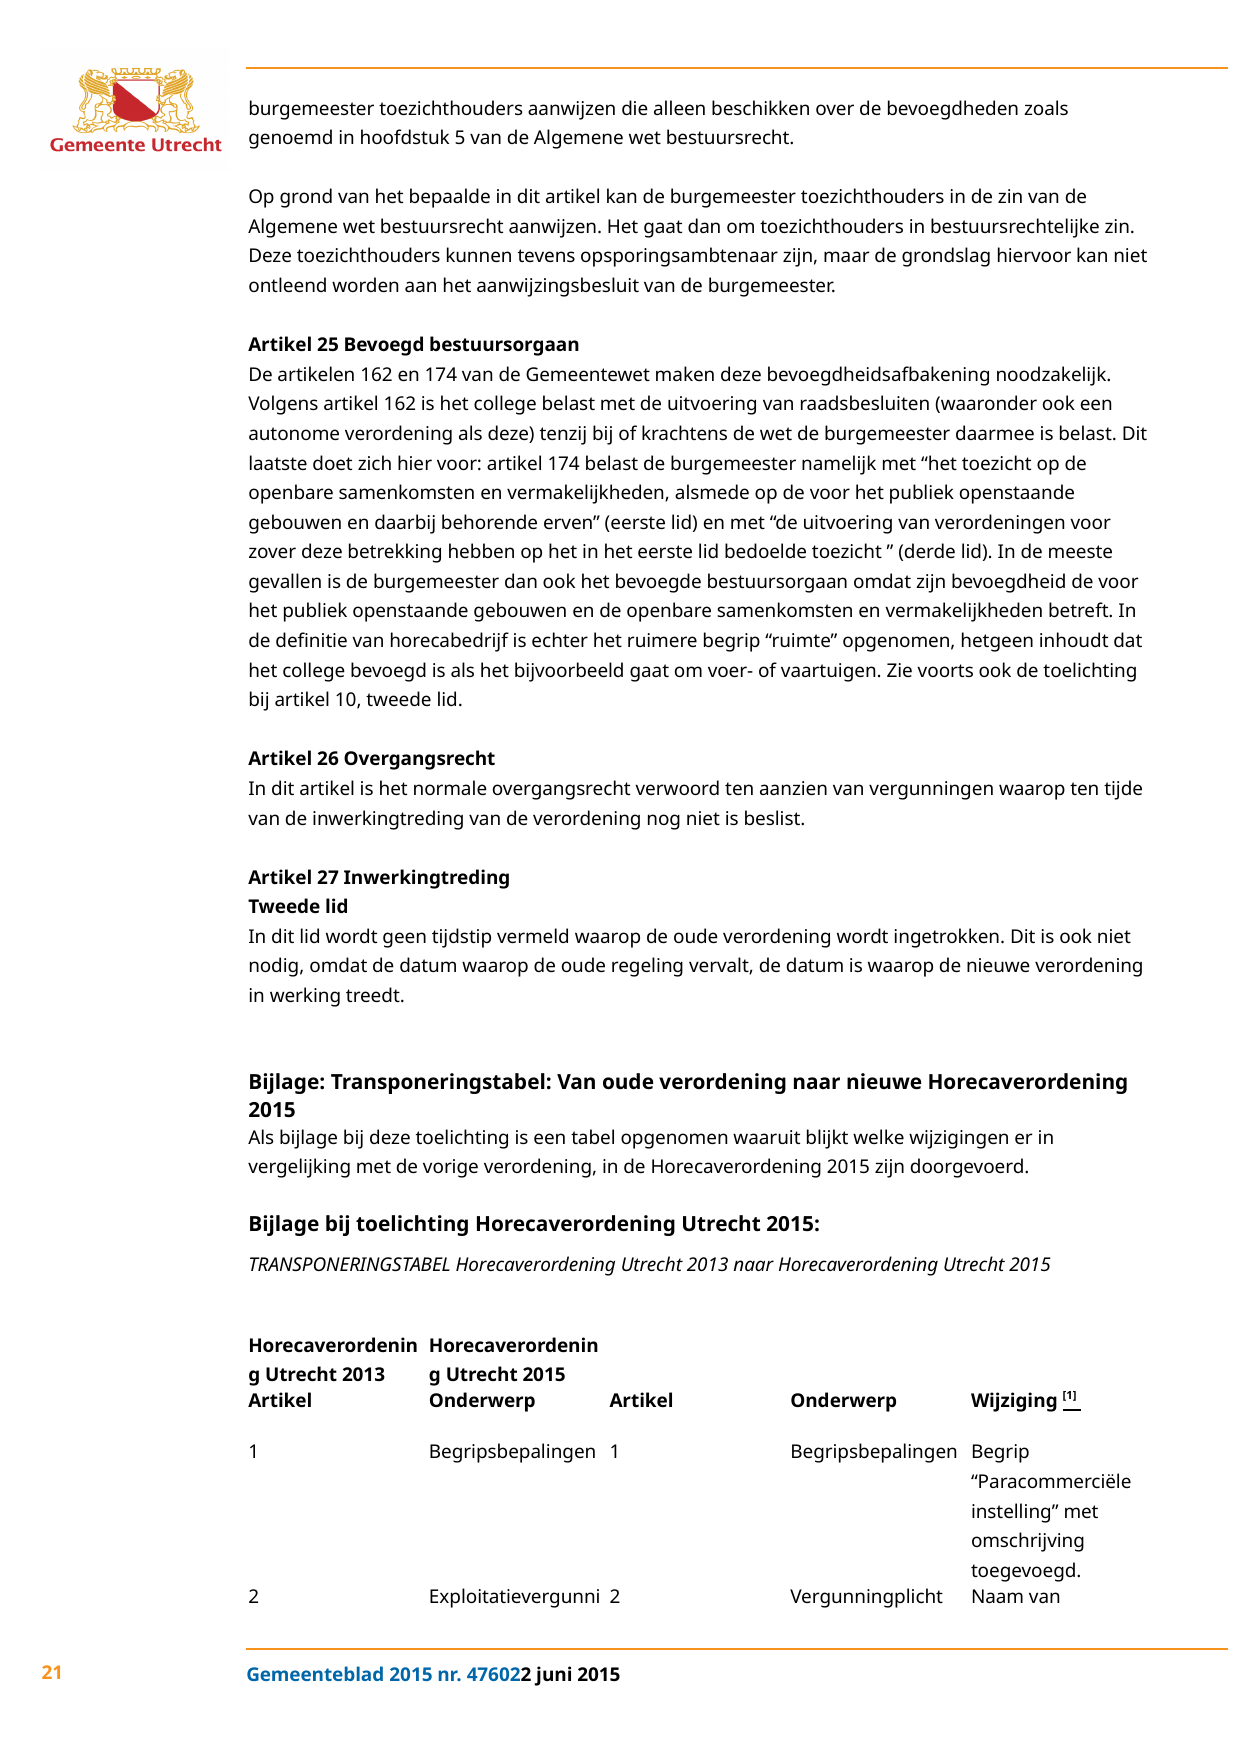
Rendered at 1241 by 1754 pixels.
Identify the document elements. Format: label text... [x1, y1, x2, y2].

table_cell [248, 1413, 429, 1439]
text Bijlage: Transponeringstabel: Van oude verordening naar nieuwe Horecaverordening 2015 [248, 1067, 1152, 1124]
table_header 1 [248, 1439, 429, 1583]
table_header Begripsbepalingen [790, 1439, 971, 1583]
text Tweede lid [248, 893, 1152, 919]
table_header Horecaverordening Utrecht 2013 [248, 1332, 429, 1387]
text De artikelen 162 en 174 van de Gemeentewet maken deze bevoegdheidsafbakening noodzakelijk. Volgens artikel 162 is het college belast met de uitvoering van raadsbesluiten (waaronder ook een autonome verordening als deze) tenzij bij of krachtens de wet de burgemeester daarmee is belast. Dit laatste doet zich hier voor: artikel 174 belast de burgemeester namelijk met “het toezicht op de openbare samenkomsten en vermakelijkheden, alsmede op de voor het publiek openstaande gebouwen en daarbij behorende erven” (eerste lid) en met “de uitvoering van verordeningen voor zover deze betrekking hebben op het in het eerste lid bedoelde toezicht ” (derde lid). In de meeste gevallen is de burgemeester dan ook het bevoegde bestuursorgaan omdat zijn bevoegdheid de voor het publiek openstaande gebouwen en de openbare samenkomsten en vermakelijkheden betreft. In de definitie van horecabedrijf is echter het ruimere begrip “ruimte” opgenomen, hetgeen inhoudt dat het college bevoegd is als het bijvoorbeeld gaat om voer- of vaartuigen. Zie voorts ook de toelichting bij artikel 10, tweede lid. [248, 361, 1152, 712]
text TRANSPONERINGSTABEL Horecaverordening Utrecht 2013 naar Horecaverordening Utrecht 2015 [248, 1251, 1152, 1277]
text Artikel 27 Inwerkingtreding [248, 864, 1152, 890]
table_cell Onderwerp [790, 1387, 971, 1413]
table_cell 2 [609, 1583, 790, 1608]
table_cell Wijziging [1] [971, 1387, 1152, 1413]
text Bijlage bij toelichting Horecaverordening Utrecht 2015: [248, 1209, 1152, 1237]
table_cell Vergunningplicht [790, 1583, 971, 1608]
table_header Begripsbepalingen [429, 1439, 609, 1583]
table_cell Artikel [248, 1387, 429, 1413]
text Artikel 25 Bevoegd bestuursorgaan [248, 331, 1152, 357]
table_cell Onderwerp [429, 1387, 609, 1413]
table_header Horecaverordening Utrecht 2015 [429, 1332, 609, 1387]
table_cell Artikel [609, 1387, 790, 1413]
text In dit lid wordt geen tijdstip vermeld waarop de oude verordening wordt ingetrokken. Dit is ook niet nodig, omdat de datum waarop de oude regeling vervalt, de datum is waarop de nieuwe verordening in werking treedt. [248, 923, 1152, 1008]
table_cell 2 [248, 1583, 429, 1608]
table_header Begrip “Paracommerciële instelling” met omschrijving toegevoegd. [971, 1439, 1152, 1583]
text Op grond van het bepaalde in dit artikel kan de burgemeester toezichthouders in de zin van de Algemene wet bestuursrecht aanwijzen. Het gaat dan om toezichthouders in bestuursrechtelijke zin. Deze toezichthouders kunnen tevens opsporingsambtenaar zijn, maar de grondslag hiervoor kan niet ontleend worden aan het aanwijzingsbesluit van de burgemeester. [248, 183, 1152, 298]
text In dit artikel is het normale overgangsrecht verwoord ten aanzien van vergunningen waarop ten tijde van de inwerkingtreding van de verordening nog niet is beslist. [248, 775, 1152, 831]
text burgemeester toezichthouders aanwijzen die alleen beschikken over de bevoegdheden zoals genoemd in hoofdstuk 5 van de Algemene wet bestuursrecht. [248, 95, 1152, 150]
picture [41, 47, 231, 172]
text Als bijlage bij deze toelichting is een tabel opgenomen waaruit blijkt welke wijzigingen er in vergelijking met de vorige verordening, in de Horecaverordening 2015 zijn doorgevoerd. [248, 1124, 1152, 1179]
text Artikel 26 Overgangsrecht [248, 746, 1152, 771]
table_cell Exploitatievergunni [429, 1583, 609, 1608]
table_header 1 [609, 1439, 790, 1583]
table_header [609, 1332, 790, 1387]
table_cell Naam van [971, 1583, 1152, 1608]
